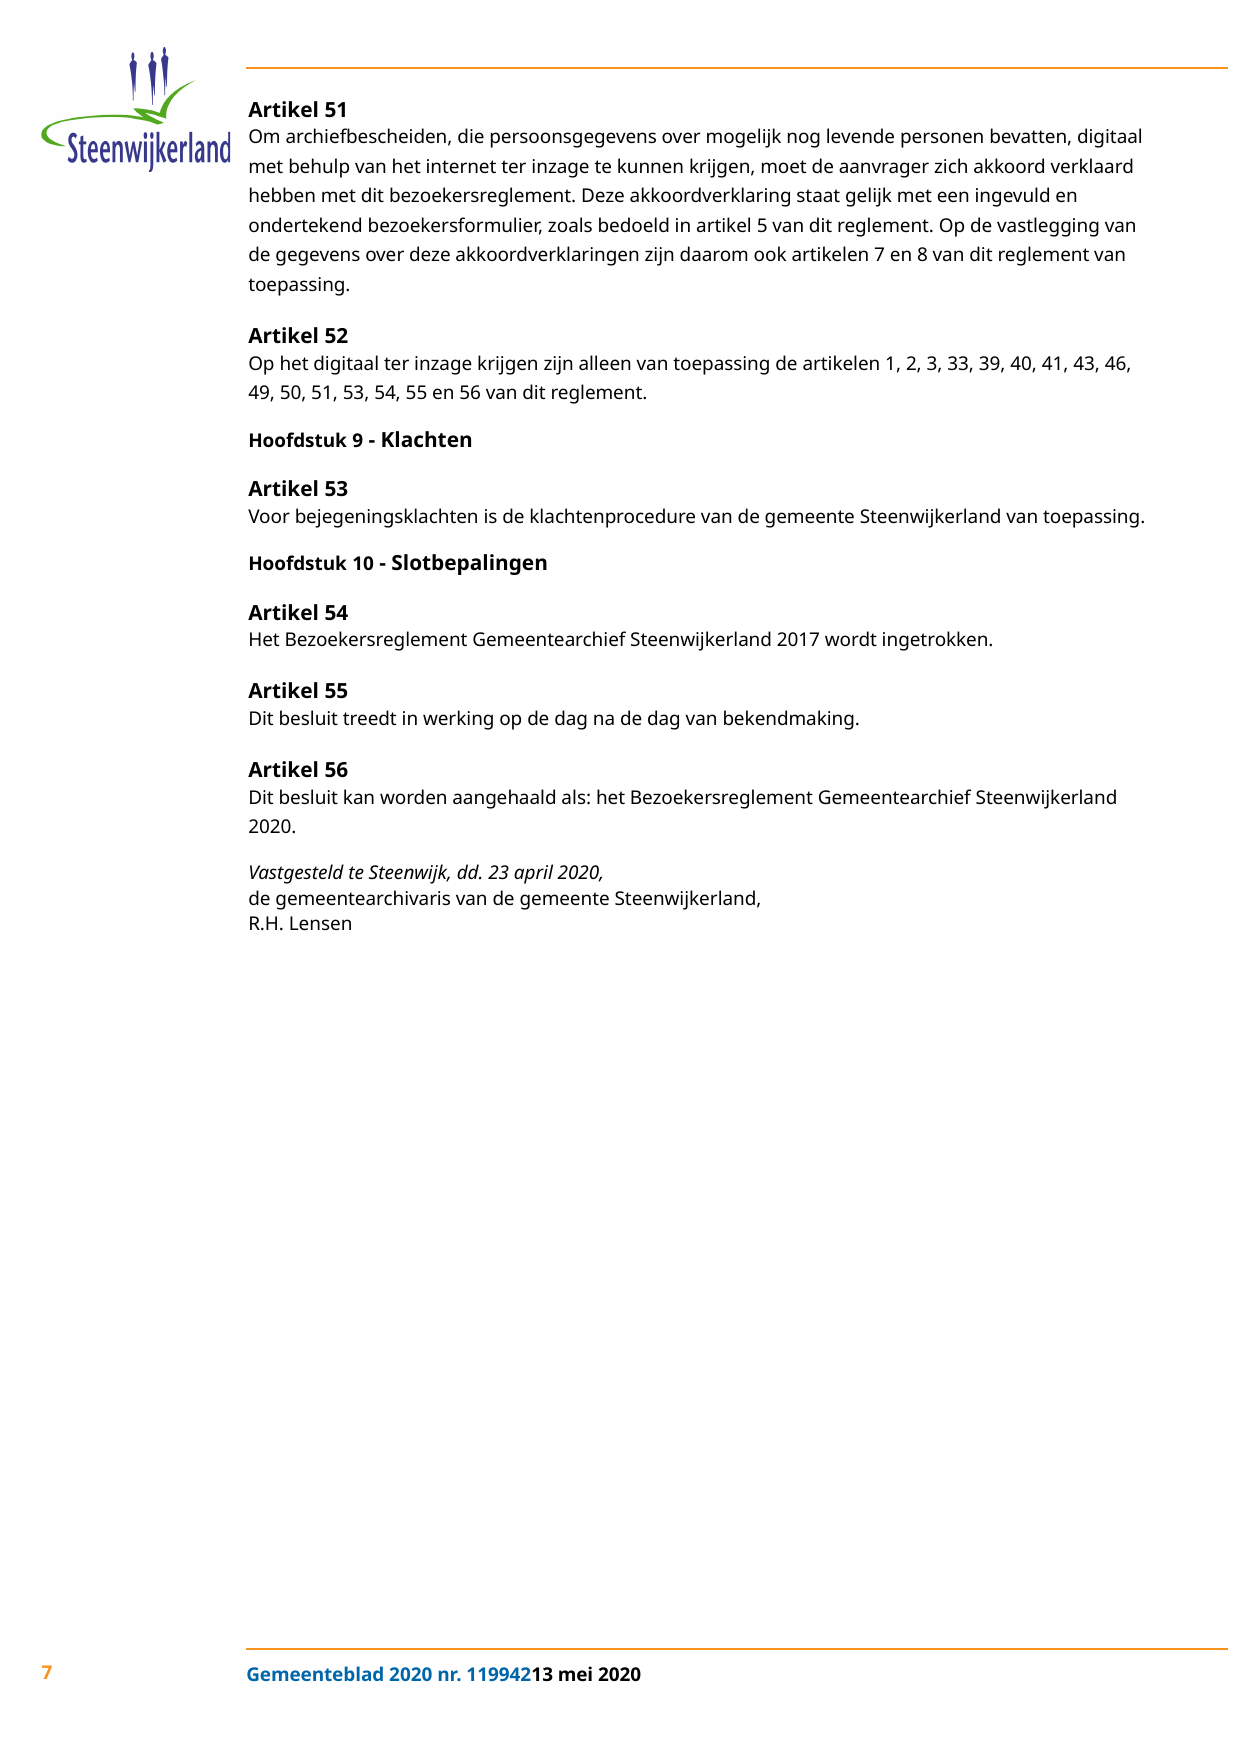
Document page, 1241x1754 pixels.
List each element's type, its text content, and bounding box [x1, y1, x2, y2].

picture [41, 47, 231, 172]
text Dit besluit kan worden aangehaald als: het Bezoekersreglement Gemeentearchief Steenwijkerland 2020. [248, 784, 1152, 839]
text Om archiefbescheiden, die persoonsgegevens over mogelijk nog levende personen bevatten, digitaal met behulp van het internet ter inzage te kunnen krijgen, moet de aanvrager zich akkoord verklaard hebben met dit bezoekersreglement. Deze akkoordverklaring staat gelijk met een ingevuld en ondertekend bezoekersformulier, zoals bedoeld in artikel 5 van dit reglement. Op de vastlegging van de gegevens over deze akkoordverklaringen zijn daarom ook artikelen 7 en 8 van dit reglement van toepassing. [248, 123, 1152, 297]
text Artikel 52 [248, 322, 1152, 350]
text Artikel 53 [248, 474, 1152, 503]
text R.H. Lensen [248, 911, 1152, 936]
text Voor bejegeningsklachten is de klachtenprocedure van de gemeente Steenwijkerland van toepassing. [248, 503, 1152, 529]
text Dit besluit treedt in werking op de dag na de dag van bekendmaking. [248, 705, 1152, 731]
text Hoofdstuk 10 - Slotbepalingen [248, 548, 1152, 577]
text Artikel 51 [248, 95, 1152, 123]
text Artikel 56 [248, 756, 1152, 784]
text Het Bezoekersreglement Gemeentearchief Steenwijkerland 2017 wordt ingetrokken. [248, 626, 1152, 652]
text Artikel 54 [248, 598, 1152, 626]
text Hoofdstuk 9 - Klachten [248, 425, 1152, 454]
text Vastgesteld te Steenwijk, dd. 23 april 2020, [248, 859, 1152, 885]
text de gemeentearchivaris van de gemeente Steenwijkerland, [248, 885, 1152, 911]
text Artikel 55 [248, 677, 1152, 705]
text Op het digitaal ter inzage krijgen zijn alleen van toepassing de artikelen 1, 2, 3, 33, 39, 40, 41, 43, 46, 49, 50, 51, 53, 54, 55 en 56 van dit reglement. [248, 350, 1152, 405]
